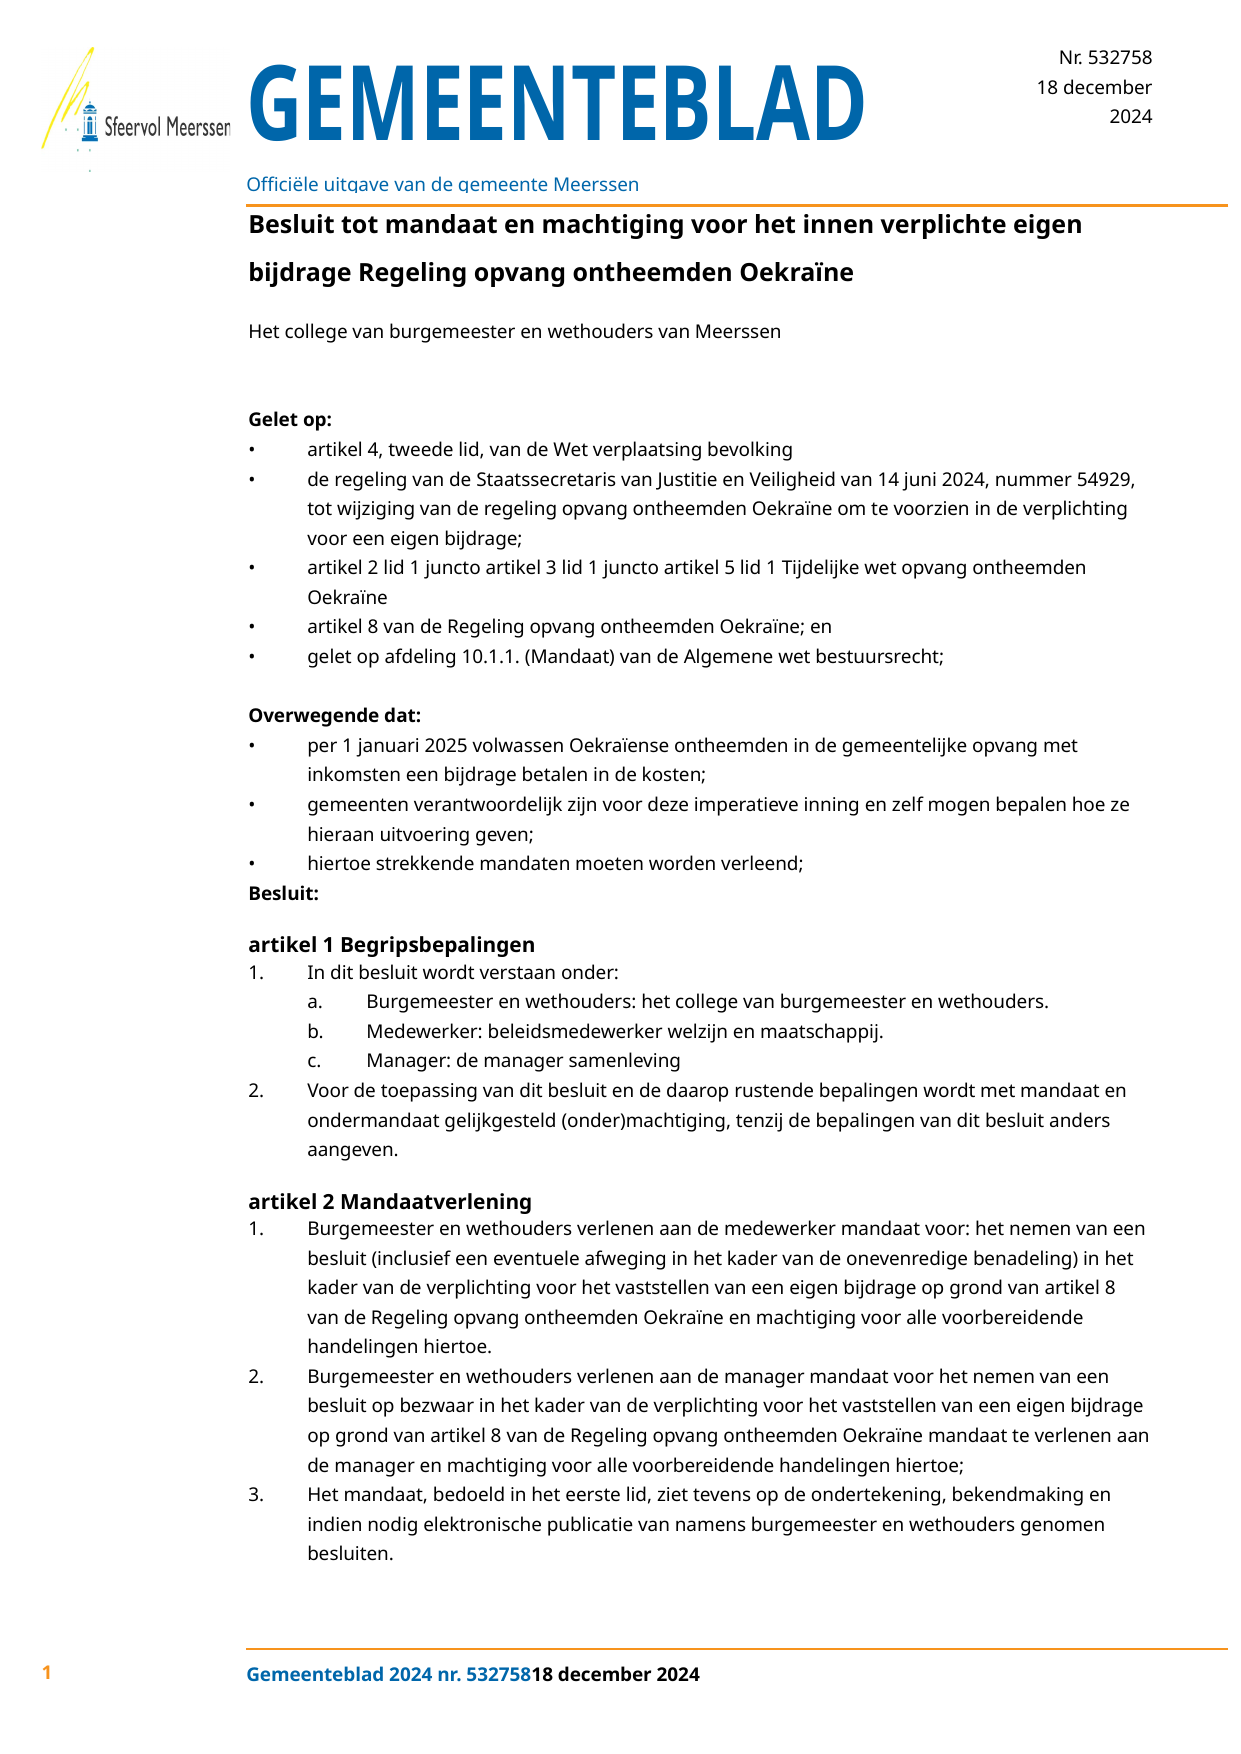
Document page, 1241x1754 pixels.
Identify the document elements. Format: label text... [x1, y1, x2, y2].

list Manager: de manager samenleving [307, 1048, 1152, 1073]
list Het mandaat, bedoeld in het eerste lid, ziet tevens op de ondertekening, bekendmaking en indien nodig elektronische publicatie van namens burgemeester en wethouders genomen besluiten. [248, 1481, 1152, 1566]
text Besluit: [248, 880, 1152, 906]
list In dit besluit wordt verstaan onder: [248, 959, 1152, 984]
list artikel 4, tweede lid, van de Wet verplaatsing bevolking [248, 436, 1152, 462]
list Burgemeester en wethouders: het college van burgemeester en wethouders. [307, 988, 1152, 1014]
picture [41, 47, 231, 172]
text Gelet op: [248, 407, 1152, 432]
list de regeling van de Staatssecretaris van Justitie en Veiligheid van 14 juni 2024, nummer 54929, tot wijziging van de regeling opvang ontheemden Oekraïne om te voorzien in de verplichting voor een eigen bijdrage; [248, 466, 1152, 551]
list Burgemeester en wethouders verlenen aan de manager mandaat voor het nemen van een besluit op bezwaar in het kader van de verplichting voor het vaststellen van een eigen bijdrage op grond van artikel 8 van de Regeling opvang ontheemden Oekraïne mandaat te verlenen aan de manager en machtiging voor alle voorbereidende handelingen hiertoe; [248, 1363, 1152, 1478]
text Het college van burgemeester en wethouders van Meerssen [248, 318, 1152, 344]
list gelet op afdeling 10.1.1. (Mandaat) van de Algemene wet bestuursrecht; [248, 643, 1152, 669]
list hiertoe strekkende mandaten moeten worden verleend; [248, 850, 1152, 876]
list gemeenten verantwoordelijk zijn voor deze imperatieve inning en zelf mogen bepalen hoe ze hieraan uitvoering geven; [248, 791, 1152, 847]
list artikel 2 lid 1 juncto artikel 3 lid 1 juncto artikel 5 lid 1 Tijdelijke wet opvang ontheemden Oekraïne [248, 554, 1152, 610]
list per 1 januari 2025 volwassen Oekraïense ontheemden in de gemeentelijke opvang met inkomsten een bijdrage betalen in de kosten; [248, 732, 1152, 787]
list artikel 8 van de Regeling opvang ontheemden Oekraïne; en [248, 614, 1152, 639]
text artikel 2 Mandaatverlening [248, 1187, 1152, 1215]
text Overwegende dat: [248, 702, 1152, 728]
list Voor de toepassing van dit besluit en de daarop rustende bepalingen wordt met mandaat en ondermandaat gelijkgesteld (onder)machtiging, tenzij de bepalingen van dit besluit anders aangeven. [248, 1077, 1152, 1162]
list Medewerker: beleidsmedewerker welzijn en maatschappij. [307, 1018, 1152, 1044]
text artikel 1 Begripsbepalingen [248, 930, 1152, 959]
list Burgemeester en wethouders verlenen aan de medewerker mandaat voor: het nemen van een besluit (inclusief een eventuele afweging in het kader van de onevenredige benadeling) in het kader van de verplichting voor het vaststellen van een eigen bijdrage op grond van artikel 8 van de Regeling opvang ontheemden Oekraïne en machtiging voor alle voorbereidende handelingen hiertoe. [248, 1215, 1152, 1359]
text Besluit tot mandaat en machtiging voor het innen verplichte eigen bijdrage Regeling opvang ontheemden Oekraïne [248, 207, 1152, 288]
